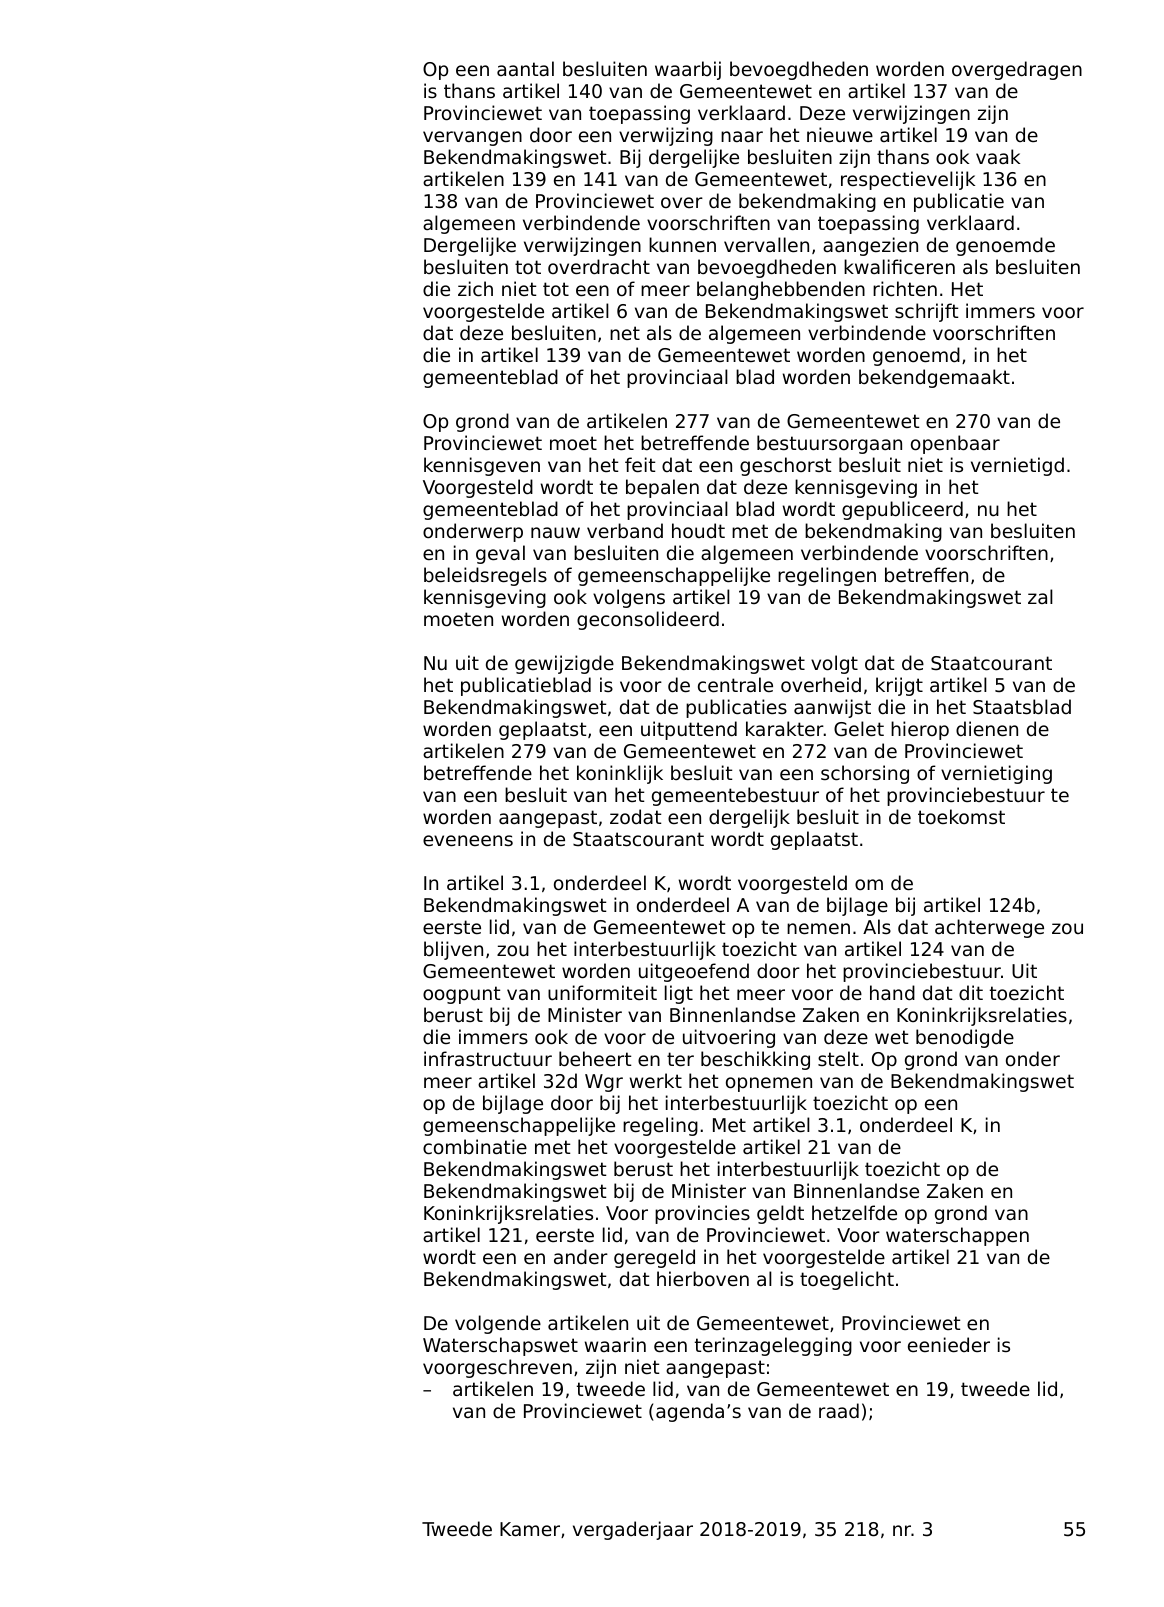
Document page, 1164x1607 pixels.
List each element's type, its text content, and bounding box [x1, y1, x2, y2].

text In artikel 3.1, onderdeel K, wordt voorgesteld om de Bekendmakingswet in onderdeel A van de bijlage bij artikel 124b, eerste lid, van de Gemeentewet op te nemen. Als dat achterwege zou blijven, zou het interbestuurlijk toezicht van artikel 124 van de Gemeentewet worden uitgeoefend door het provinciebestuur. Uit oogpunt van uniformiteit ligt het meer voor de hand dat dit toezicht berust bij de Minister van Binnenlandse Zaken en Koninkrijksrelaties, die immers ook de voor de uitvoering van deze wet benodigde infrastructuur beheert en ter beschikking stelt. Op grond van onder meer artikel 32d Wgr werkt het opnemen van de Bekendmakingswet op de bijlage door bij het interbestuurlijk toezicht op een gemeenschappelijke regeling. Met artikel 3.1, onderdeel K, in combinatie met het voorgestelde artikel 21 van de Bekendmakingswet berust het interbestuurlijk toezicht op de Bekendmakingswet bij de Minister van Binnenlandse Zaken en Koninkrijksrelaties. Voor provincies geldt hetzelfde op grond van artikel 121, eerste lid, van de Provinciewet. Voor waterschappen wordt een en ander geregeld in het voorgestelde artikel 21 van de Bekendmakingswet, dat hierboven al is toegelicht. [422, 873, 1087, 1291]
text Op een aantal besluiten waarbij bevoegdheden worden overgedragen is thans artikel 140 van de Gemeentewet en artikel 137 van de Provinciewet van toepassing verklaard. Deze verwijzingen zijn vervangen door een verwijzing naar het nieuwe artikel 19 van de Bekendmakingswet. Bij dergelijke besluiten zijn thans ook vaak artikelen 139 en 141 van de Gemeentewet, respectievelijk 136 en 138 van de Provinciewet over de bekendmaking en publicatie van algemeen verbindende voorschriften van toepassing verklaard. Dergelijke verwijzingen kunnen vervallen, aangezien de genoemde besluiten tot overdracht van bevoegdheden kwalificeren als besluiten die zich niet tot een of meer belanghebbenden richten. Het voorgestelde artikel 6 van de Bekendmakingswet schrijft immers voor dat deze besluiten, net als de algemeen verbindende voorschriften die in artikel 139 van de Gemeentewet worden genoemd, in het gemeenteblad of het provinciaal blad worden bekendgemaakt. [422, 59, 1087, 389]
text De volgende artikelen uit de Gemeentewet, Provinciewet en Waterschapswet waarin een terinzagelegging voor eenieder is voorgeschreven, zijn niet aangepast: [422, 1313, 1087, 1379]
text Op grond van de artikelen 277 van de Gemeentewet en 270 van de Provinciewet moet het betreffende bestuursorgaan openbaar kennisgeven van het feit dat een geschorst besluit niet is vernietigd. Voorgesteld wordt te bepalen dat deze kennisgeving in het gemeenteblad of het provinciaal blad wordt gepubliceerd, nu het onderwerp nauw verband houdt met de bekendmaking van besluiten en in geval van besluiten die algemeen verbindende voorschriften, beleidsregels of gemeenschappelijke regelingen betreffen, de kennisgeving ook volgens artikel 19 van de Bekendmakingswet zal moeten worden geconsolideerd. [422, 411, 1087, 631]
text – artikelen 19, tweede lid, van de Gemeentewet en 19, tweede lid, van de Provinciewet (agenda’s van de raad); [422, 1379, 1087, 1423]
text Nu uit de gewijzigde Bekendmakingswet volgt dat de Staatcourant het publicatieblad is voor de centrale overheid, krijgt artikel 5 van de Bekendmakingswet, dat de publicaties aanwijst die in het Staatsblad worden geplaatst, een uitputtend karakter. Gelet hierop dienen de artikelen 279 van de Gemeentewet en 272 van de Provinciewet betreffende het koninklijk besluit van een schorsing of vernietiging van een besluit van het gemeentebestuur of het provinciebestuur te worden aangepast, zodat een dergelijk besluit in de toekomst eveneens in de Staatscourant wordt geplaatst. [422, 653, 1087, 851]
